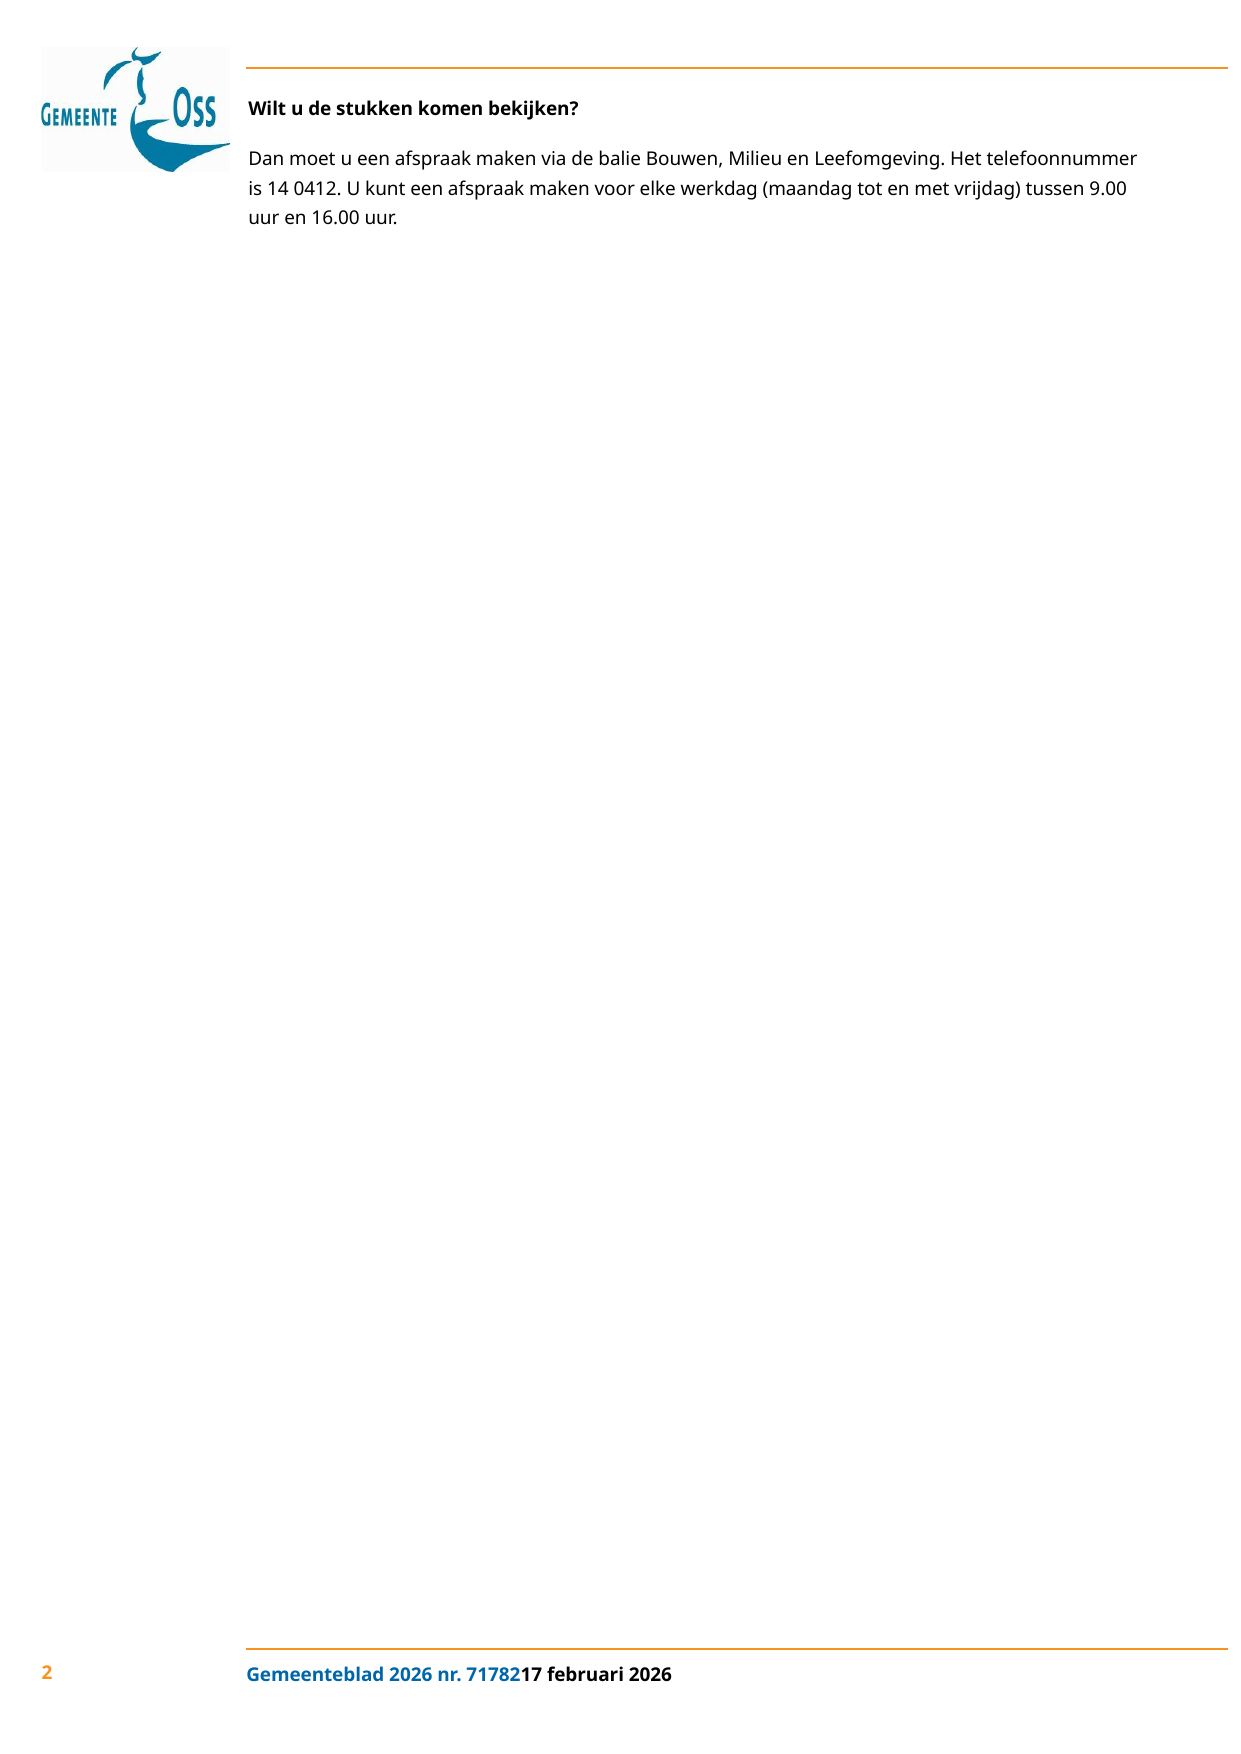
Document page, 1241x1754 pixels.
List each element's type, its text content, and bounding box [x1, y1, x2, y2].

text Wilt u de stukken komen bekijken? [248, 95, 1152, 121]
picture [41, 47, 231, 172]
text Dan moet u een afspraak maken via de balie Bouwen, Milieu en Leefomgeving. Het telefoonnummer is 14 0412. U kunt een afspraak maken voor elke werkdag (maandag tot en met vrijdag) tussen 9.00 uur en 16.00 uur. [248, 145, 1152, 230]
